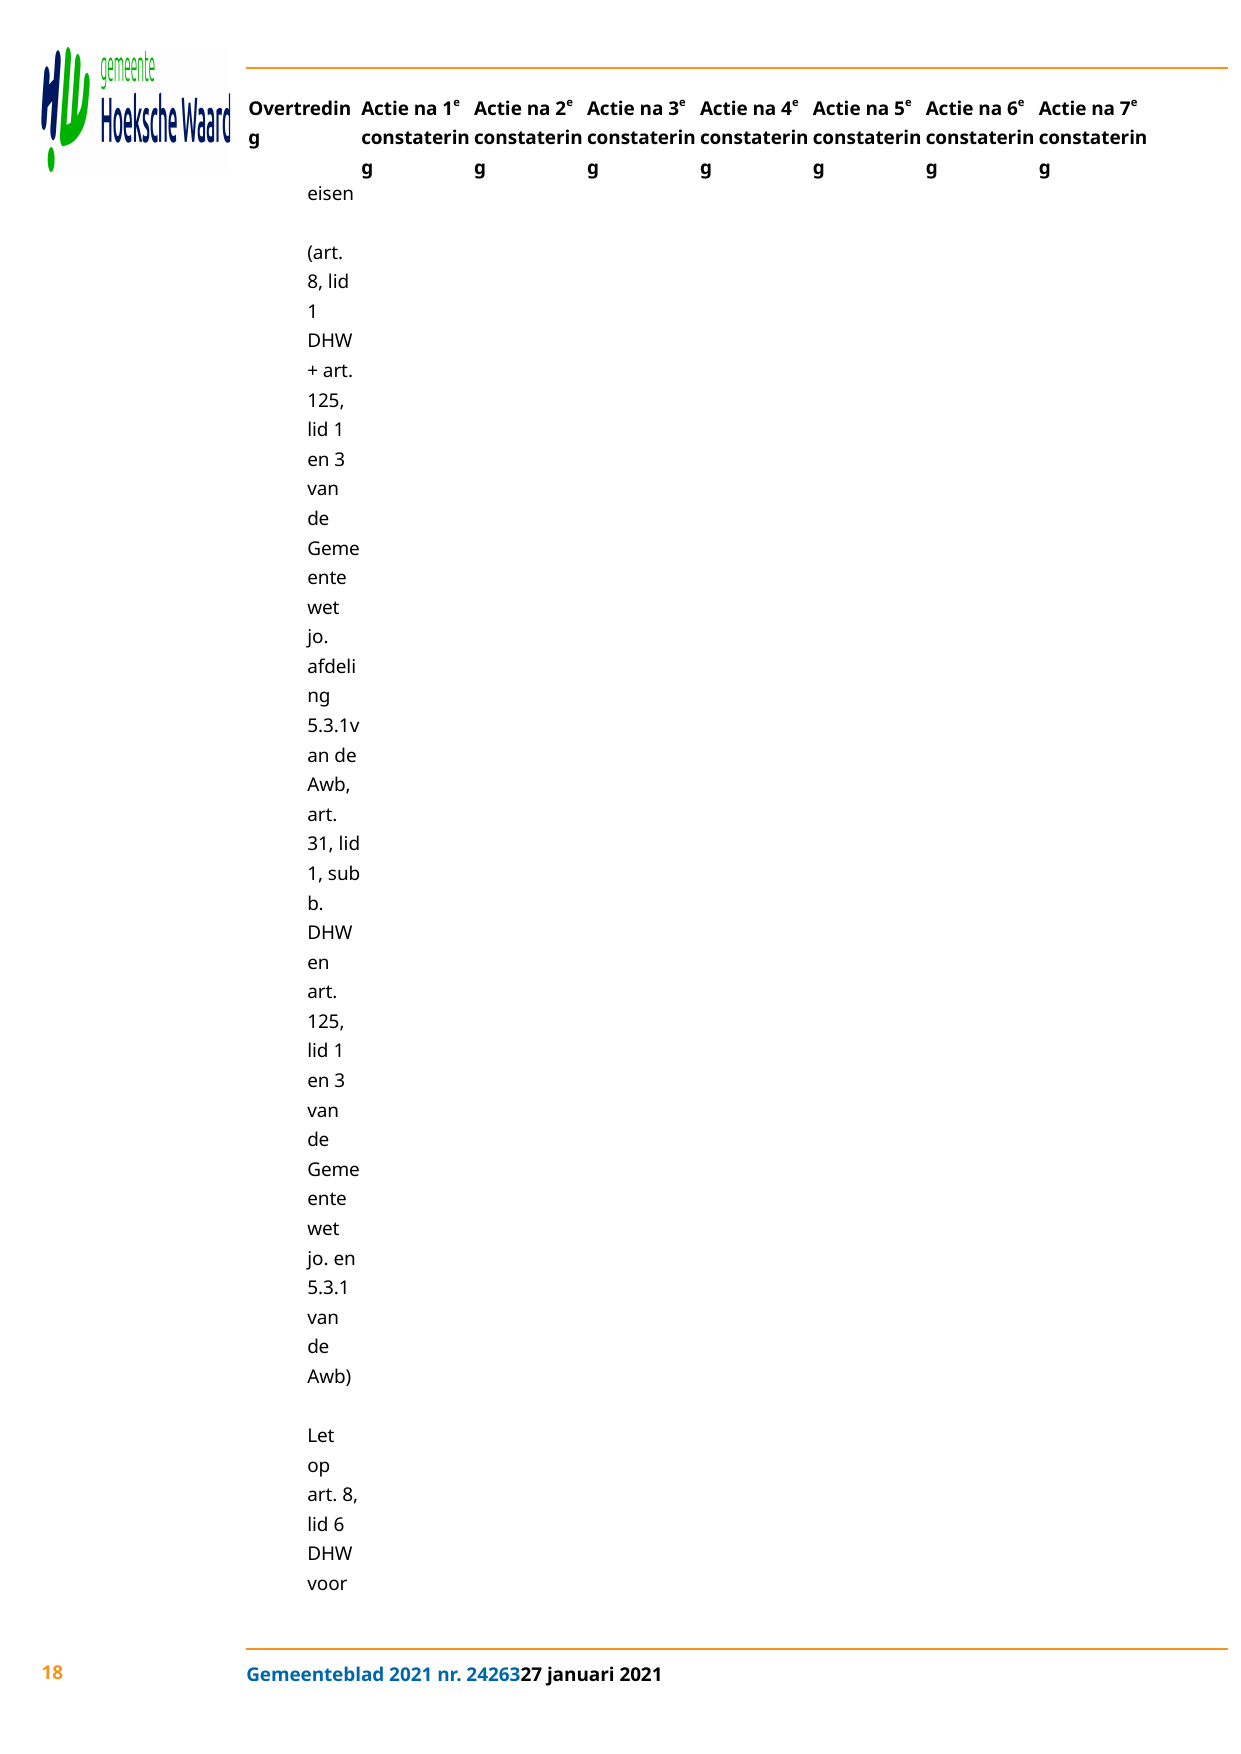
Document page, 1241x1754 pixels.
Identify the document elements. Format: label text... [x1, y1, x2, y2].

table_header Actie na 1e constatering [361, 95, 474, 180]
table_header Actie na 6e constatering [926, 95, 1038, 180]
table_cell [361, 180, 474, 1596]
table_cell [474, 180, 587, 1596]
table_header Actie na 2e constatering [474, 95, 587, 180]
picture [41, 47, 231, 172]
table_cell [813, 180, 926, 1596]
table_cell [700, 180, 813, 1596]
table_header Actie na 4e constatering [700, 95, 813, 180]
table_header Actie na 3e constatering [587, 95, 700, 180]
table_header Actie na 5e constatering [813, 95, 926, 180]
table_header Actie na 7e constatering [1039, 95, 1152, 180]
table_cell [926, 180, 1038, 1596]
table_header Overtreding [248, 95, 361, 180]
table_cell [1039, 180, 1152, 1596]
table_cell eisen (art. 8, lid 1 DHW + art. 125, lid 1 en 3 van de Gemeentewet jo. afdeling 5.3.1van de Awb, art. 31, lid 1, sub b. DHW en art. 125, lid 1 en 3 van de Gemeentewet jo. en 5.3.1 van de Awb) Let op art. 8, lid 6 DHW voor [248, 180, 361, 1596]
table_cell [587, 180, 700, 1596]
